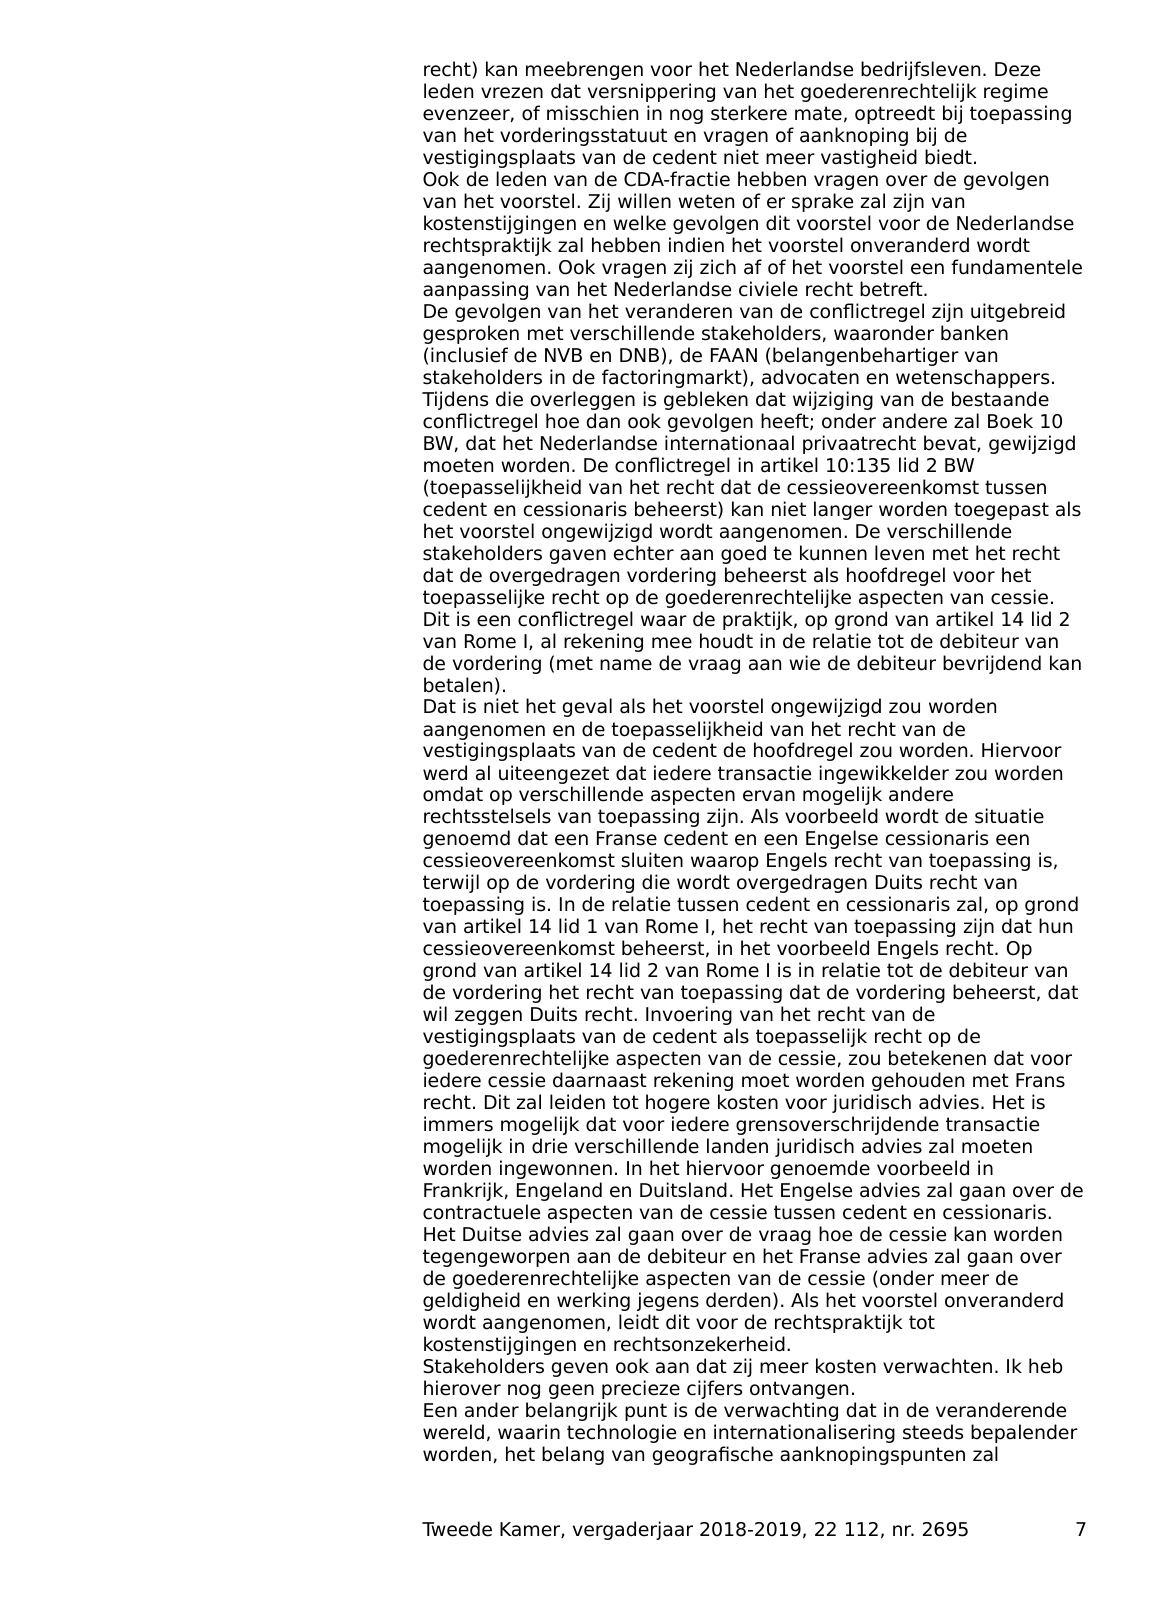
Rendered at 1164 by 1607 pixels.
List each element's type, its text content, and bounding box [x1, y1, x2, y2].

text Ook de leden van de CDA-fractie hebben vragen over de gevolgen van het voorstel. Zij willen weten of er sprake zal zijn van kostenstijgingen en welke gevolgen dit voorstel voor de Nederlandse rechtspraktijk zal hebben indien het voorstel onveranderd wordt aangenomen. Ook vragen zij zich af of het voorstel een fundamentele aanpassing van het Nederlandse civiele recht betreft. [422, 169, 1087, 301]
text Dat is niet het geval als het voorstel ongewijzigd zou worden aangenomen en de toepasselijkheid van het recht van de vestigingsplaats van de cedent de hoofdregel zou worden. Hiervoor werd al uiteengezet dat iedere transactie ingewikkelder zou worden omdat op verschillende aspecten ervan mogelijk andere rechtsstelsels van toepassing zijn. Als voorbeeld wordt de situatie genoemd dat een Franse cedent en een Engelse cessionaris een cessieovereenkomst sluiten waarop Engels recht van toepassing is, terwijl op de vordering die wordt overgedragen Duits recht van toepassing is. In de relatie tussen cedent en cessionaris zal, op grond van artikel 14 lid 1 van Rome I, het recht van toepassing zijn dat hun cessieovereenkomst beheerst, in het voorbeeld Engels recht. Op grond van artikel 14 lid 2 van Rome I is in relatie tot de debiteur van de vordering het recht van toepassing dat de vordering beheerst, dat wil zeggen Duits recht. Invoering van het recht van de vestigingsplaats van de cedent als toepasselijk recht op de goederenrechtelijke aspecten van de cessie, zou betekenen dat voor iedere cessie daarnaast rekening moet worden gehouden met Frans recht. Dit zal leiden tot hogere kosten voor juridisch advies. Het is immers mogelijk dat voor iedere grensoverschrijdende transactie mogelijk in drie verschillende landen juridisch advies zal moeten worden ingewonnen. In het hiervoor genoemde voorbeeld in Frankrijk, Engeland en Duitsland. Het Engelse advies zal gaan over de contractuele aspecten van de cessie tussen cedent en cessionaris. Het Duitse advies zal gaan over de vraag hoe de cessie kan worden tegengeworpen aan de debiteur en het Franse advies zal gaan over de goederenrechtelijke aspecten van de cessie (onder meer de geldigheid en werking jegens derden). Als het voorstel onveranderd wordt aangenomen, leidt dit voor de rechtspraktijk tot kostenstijgingen en rechtsonzekerheid. [422, 696, 1087, 1356]
text recht) kan meebrengen voor het Nederlandse bedrijfsleven. Deze leden vrezen dat versnippering van het goederenrechtelijk regime evenzeer, of misschien in nog sterkere mate, optreedt bij toepassing van het vorderingsstatuut en vragen of aanknoping bij de vestigingsplaats van de cedent niet meer vastigheid biedt. [422, 59, 1087, 169]
text Een ander belangrijk punt is de verwachting dat in de veranderende wereld, waarin technologie en internationalisering steeds bepalender worden, het belang van geografische aanknopingspunten zal [422, 1400, 1087, 1466]
text Stakeholders geven ook aan dat zij meer kosten verwachten. Ik heb hierover nog geen precieze cijfers ontvangen. [422, 1356, 1087, 1400]
text De gevolgen van het veranderen van de conflictregel zijn uitgebreid gesproken met verschillende stakeholders, waaronder banken (inclusief de NVB en DNB), de FAAN (belangenbehartiger van stakeholders in de factoringmarkt), advocaten en wetenschappers. Tijdens die overleggen is gebleken dat wijziging van de bestaande conflictregel hoe dan ook gevolgen heeft; onder andere zal Boek 10 BW, dat het Nederlandse internationaal privaatrecht bevat, gewijzigd moeten worden. De conflictregel in artikel 10:135 lid 2 BW (toepasselijkheid van het recht dat de cessieovereenkomst tussen cedent en cessionaris beheerst) kan niet langer worden toegepast als het voorstel ongewijzigd wordt aangenomen. De verschillende stakeholders gaven echter aan goed te kunnen leven met het recht dat de overgedragen vordering beheerst als hoofdregel voor het toepasselijke recht op de goederenrechtelijke aspecten van cessie. Dit is een conflictregel waar de praktijk, op grond van artikel 14 lid 2 van Rome I, al rekening mee houdt in de relatie tot de debiteur van de vordering (met name de vraag aan wie de debiteur bevrijdend kan betalen). [422, 301, 1087, 696]
